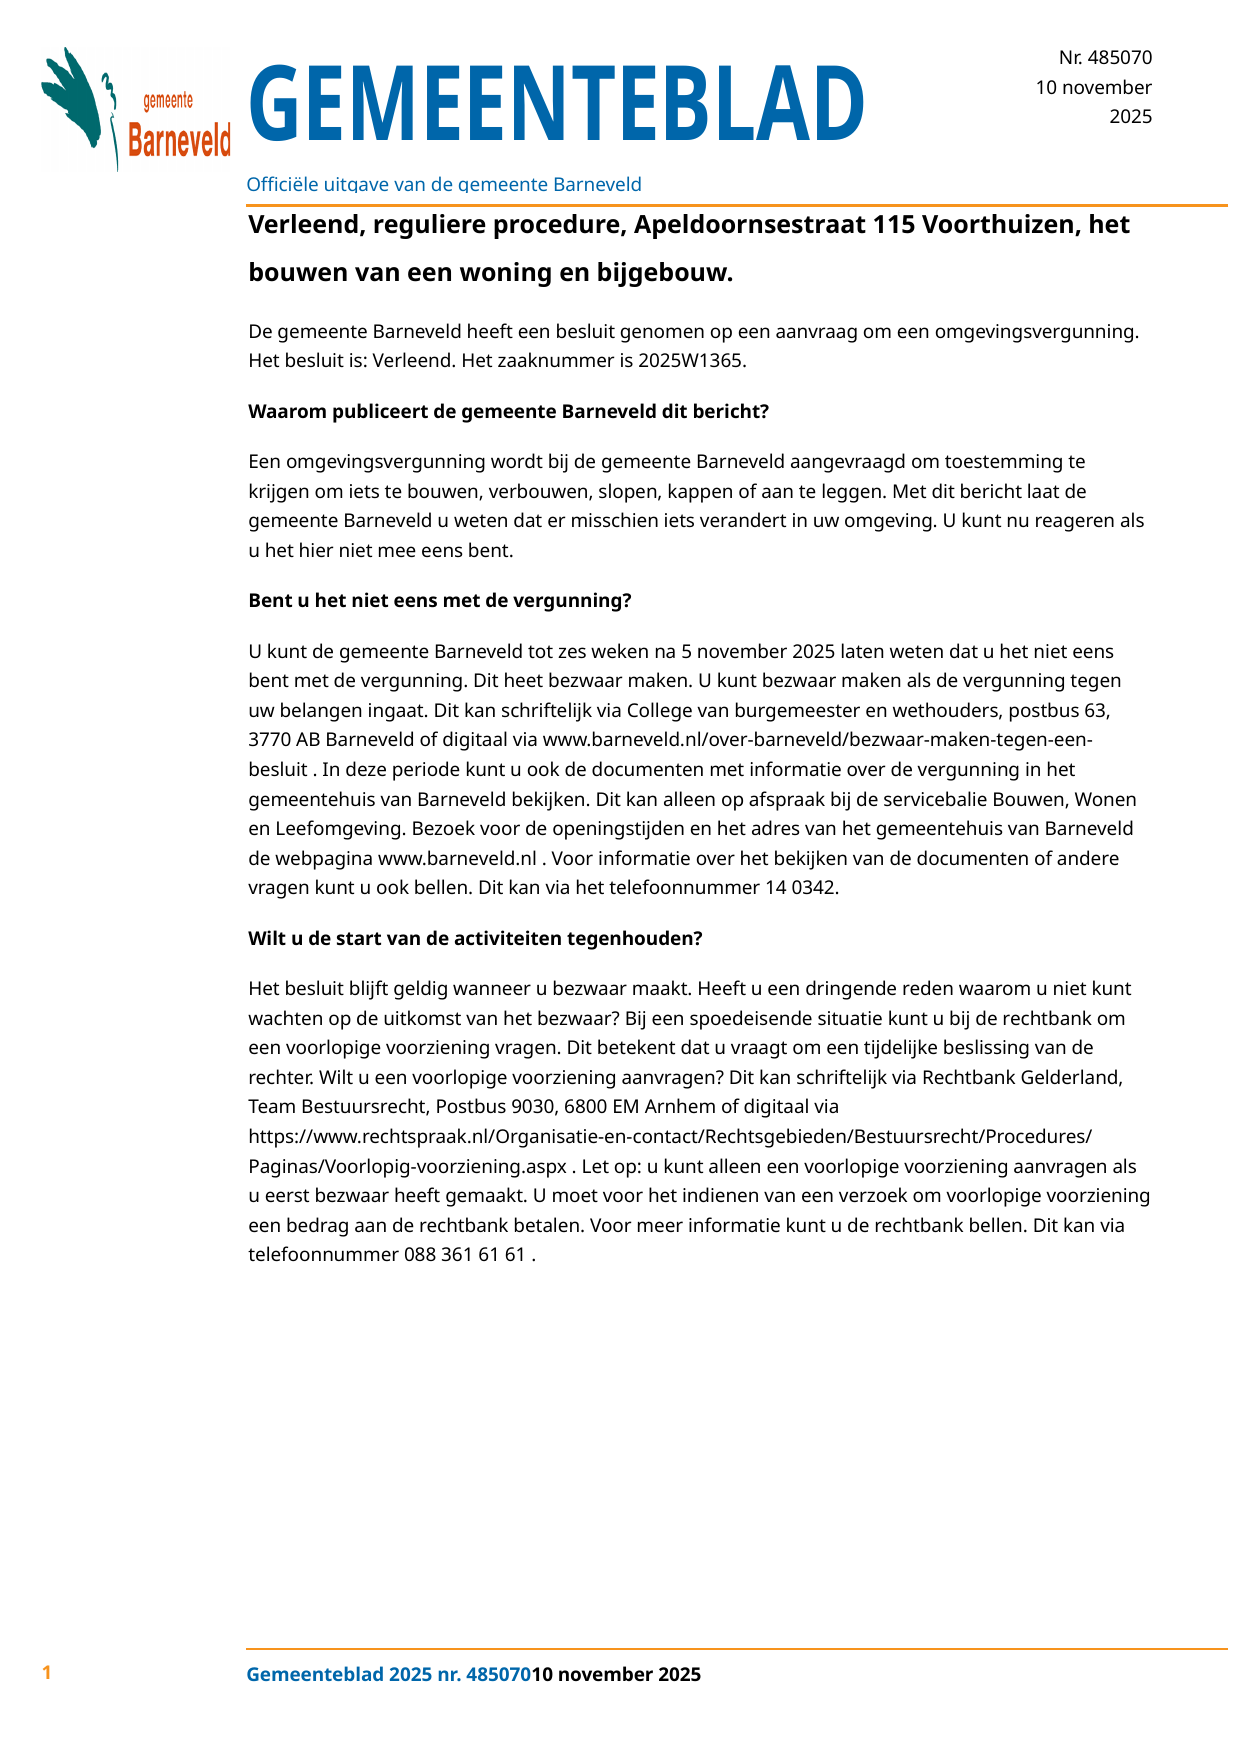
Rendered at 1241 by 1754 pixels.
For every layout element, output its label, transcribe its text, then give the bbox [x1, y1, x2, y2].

text U kunt de gemeente Barneveld tot zes weken na 5 november 2025 laten weten dat u het niet eens bent met de vergunning. Dit heet bezwaar maken. U kunt bezwaar maken als de vergunning tegen uw belangen ingaat. Dit kan schriftelijk via College van burgemeester en wethouders, postbus 63, 3770 AB Barneveld of digitaal via www.barneveld.nl/over-barneveld/bezwaar-maken-tegen-een-besluit . In deze periode kunt u ook de documenten met informatie over de vergunning in het gemeentehuis van Barneveld bekijken. Dit kan alleen op afspraak bij de servicebalie Bouwen, Wonen en Leefomgeving. Bezoek voor de openingstijden en het adres van het gemeentehuis van Barneveld de webpagina www.barneveld.nl . Voor informatie over het bekijken van de documenten of andere vragen kunt u ook bellen. Dit kan via het telefoonnummer 14 0342. [248, 638, 1152, 900]
picture [41, 47, 231, 172]
text De gemeente Barneveld heeft een besluit genomen op een aanvraag om een omgevingsvergunning. Het besluit is: Verleend. Het zaaknummer is 2025W1365. [248, 318, 1152, 373]
text Verleend, reguliere procedure, Apeldoornsestraat 115 Voorthuizen, het bouwen van een woning en bijgebouw. [248, 207, 1152, 288]
text Waarom publiceert de gemeente Barneveld dit bericht? [248, 398, 1152, 424]
text Een omgevingsvergunning wordt bij de gemeente Barneveld aangevraagd om toestemming te krijgen om iets te bouwen, verbouwen, slopen, kappen of aan te leggen. Met dit bericht laat de gemeente Barneveld u weten dat er misschien iets verandert in uw omgeving. U kunt nu reageren als u het hier niet mee eens bent. [248, 448, 1152, 563]
text Bent u het niet eens met de vergunning? [248, 587, 1152, 613]
text Het besluit blijft geldig wanneer u bezwaar maakt. Heeft u een dringende reden waarom u niet kunt wachten op de uitkomst van het bezwaar? Bij een spoedeisende situatie kunt u bij de rechtbank om een voorlopige voorziening vragen. Dit betekent dat u vraagt om een tijdelijke beslissing van de rechter. Wilt u een voorlopige voorziening aanvragen? Dit kan schriftelijk via Rechtbank Gelderland, Team Bestuursrecht, Postbus 9030, 6800 EM Arnhem of digitaal via https://www.rechtspraak.nl/Organisatie-en-contact/Rechtsgebieden/Bestuursrecht/Procedures/Paginas/Voorlopig-voorziening.aspx . Let op: u kunt alleen een voorlopige voorziening aanvragen als u eerst bezwaar heeft gemaakt. U moet voor het indienen van een verzoek om voorlopige voorziening een bedrag aan de rechtbank betalen. Voor meer informatie kunt u de rechtbank bellen. Dit kan via telefoonnummer 088 361 61 61 . [248, 975, 1152, 1267]
text Wilt u de start van de activiteiten tegenhouden? [248, 925, 1152, 951]
